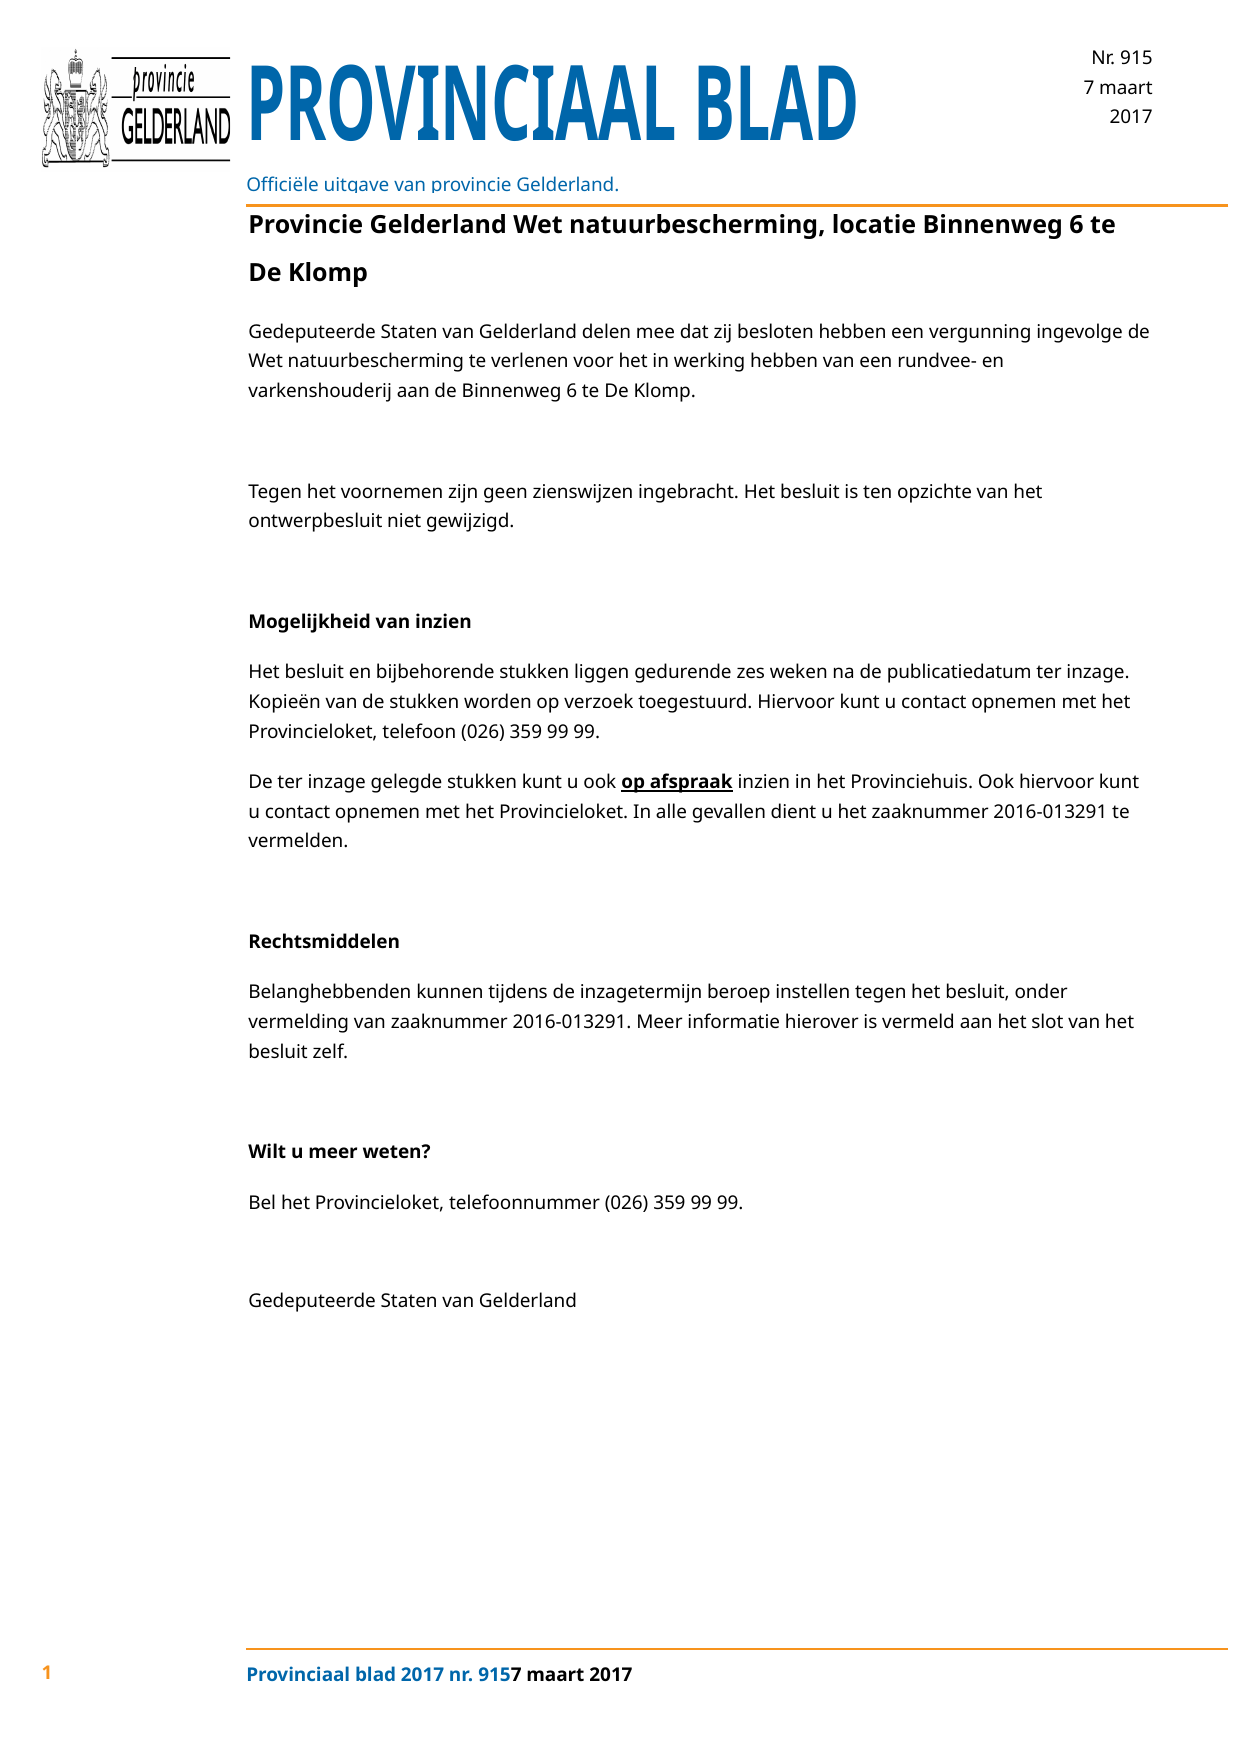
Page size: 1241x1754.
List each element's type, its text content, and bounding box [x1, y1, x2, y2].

text Wilt u meer weten? [248, 1139, 1152, 1164]
text Het besluit en bijbehorende stukken liggen gedurende zes weken na de publicatiedatum ter inzage. Kopieën van de stukken worden op verzoek toegestuurd. Hiervoor kunt u contact opnemen met het Provincieloket, telefoon (026) 359 99 99. [248, 659, 1152, 744]
text Provincie Gelderland Wet natuurbescherming, locatie Binnenweg 6 te De Klomp [248, 207, 1152, 288]
text Belanghebbenden kunnen tijdens de inzagetermijn beroep instellen tegen het besluit, onder vermelding van zaaknummer 2016-013291. Meer informatie hierover is vermeld aan het slot van het besluit zelf. [248, 979, 1152, 1064]
text Gedeputeerde Staten van Gelderland [248, 1287, 1152, 1313]
text Rechtsmiddelen [248, 928, 1152, 954]
picture [41, 47, 231, 172]
text Mogelijkheid van inzien [248, 608, 1152, 634]
text De ter inzage gelegde stukken kunt u ook op afspraak inzien in het Provinciehuis. Ook hiervoor kunt u contact opnemen met het Provincieloket. In alle gevallen dient u het zaaknummer 2016-013291 te vermelden. [248, 768, 1152, 853]
text Bel het Provincieloket, telefoonnummer (026) 359 99 99. [248, 1189, 1152, 1215]
text Tegen het voornemen zijn geen zienswijzen ingebracht. Het besluit is ten opzichte van het ontwerpbesluit niet gewijzigd. [248, 478, 1152, 533]
text Gedeputeerde Staten van Gelderland delen mee dat zij besloten hebben een vergunning ingevolge de Wet natuurbescherming te verlenen voor het in werking hebben van een rundvee- en varkenshouderij aan de Binnenweg 6 te De Klomp. [248, 318, 1152, 403]
